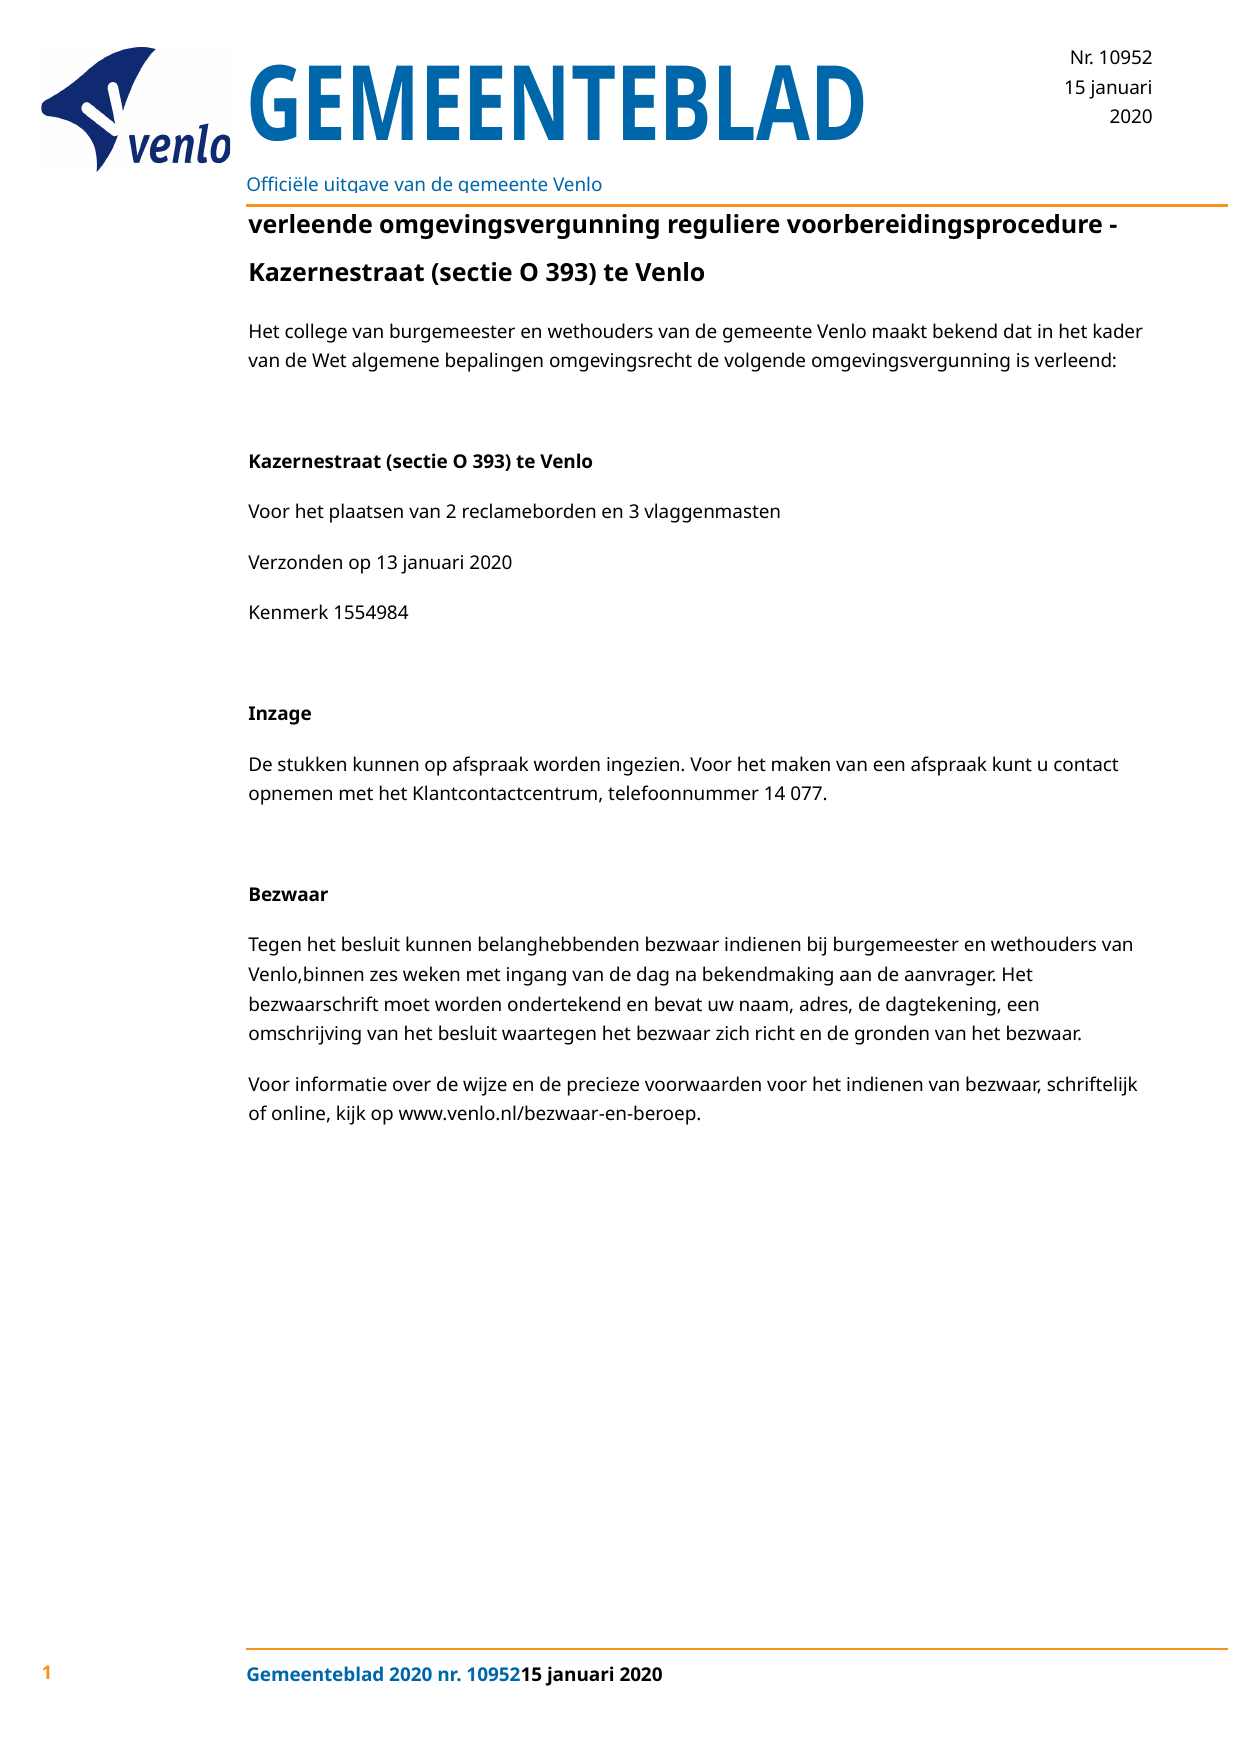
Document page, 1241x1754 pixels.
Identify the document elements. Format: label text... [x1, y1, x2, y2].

text Kenmerk 1554984 [248, 599, 1152, 625]
text Kazernestraat (sectie O 393) te Venlo [248, 448, 1152, 474]
text Tegen het besluit kunnen belanghebbenden bezwaar indienen bij burgemeester en wethouders van Venlo,binnen zes weken met ingang van de dag na bekendmaking aan de aanvrager. Het bezwaarschrift moet worden ondertekend en bevat uw naam, adres, de dagtekening, een omschrijving van het besluit waartegen het bezwaar zich richt en de gronden van het bezwaar. [248, 932, 1152, 1046]
text Verzonden op 13 januari 2020 [248, 549, 1152, 575]
text Bezwaar [248, 881, 1152, 907]
text Inzage [248, 700, 1152, 726]
picture [41, 47, 231, 172]
text Voor informatie over de wijze en de precieze voorwaarden voor het indienen van bezwaar, schriftelijk of online, kijk op www.venlo.nl/bezwaar-en-beroep. [248, 1071, 1152, 1126]
text verleende omgevingsvergunning reguliere voorbereidingsprocedure - Kazernestraat (sectie O 393) te Venlo [248, 207, 1152, 288]
text Het college van burgemeester en wethouders van de gemeente Venlo maakt bekend dat in het kader van de Wet algemene bepalingen omgevingsrecht de volgende omgevingsvergunning is verleend: [248, 318, 1152, 373]
text De stukken kunnen op afspraak worden ingezien. Voor het maken van een afspraak kunt u contact opnemen met het Klantcontactcentrum, telefoonnummer 14 077. [248, 751, 1152, 806]
text Voor het plaatsen van 2 reclameborden en 3 vlaggenmasten [248, 499, 1152, 524]
